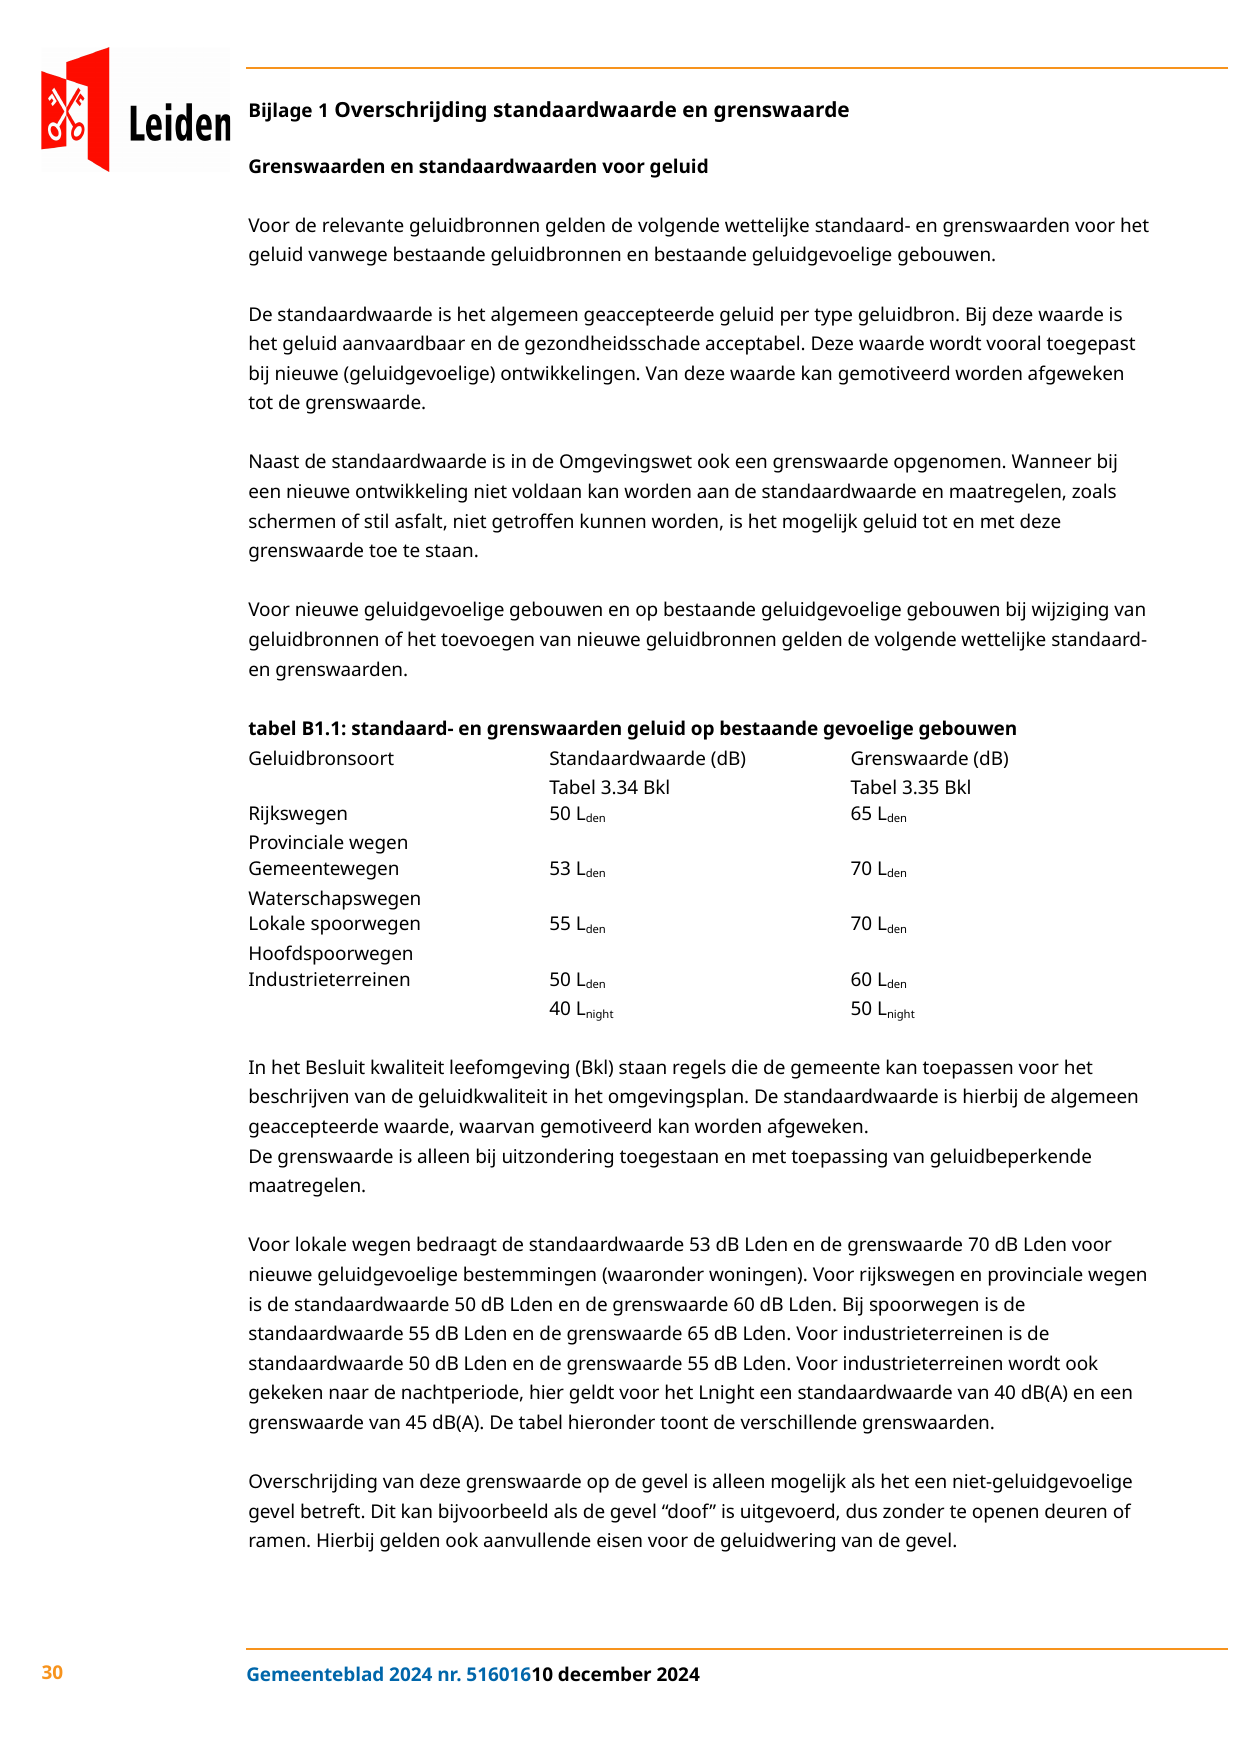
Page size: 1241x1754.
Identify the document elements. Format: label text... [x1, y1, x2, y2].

picture [41, 47, 231, 172]
text Bijlage 1 Overschrijding standaardwaarde en grenswaarde [248, 95, 1152, 123]
table_cell Gemeentewegen Waterschapswegen [248, 855, 549, 911]
table_cell Rijkswegen Provinciale wegen [248, 800, 549, 855]
table_cell 70 Lden [850, 911, 1152, 966]
table_cell 65 Lden [850, 800, 1152, 855]
table_cell 55 Lden [549, 911, 850, 966]
text In het Besluit kwaliteit leefomgeving (Bkl) staan regels die de gemeente kan toepassen voor het beschrijven van de geluidkwaliteit in het omgevingsplan. De standaardwaarde is hierbij de algemeen geaccepteerde waarde, waarvan gemotiveerd kan worden afgeweken. [248, 1054, 1152, 1139]
text tabel B1.1: standaard- en grenswaarden geluid op bestaande gevoelige gebouwen [248, 715, 1152, 741]
table_cell Lokale spoorwegen Hoofdspoorwegen [248, 911, 549, 966]
text De standaardwaarde is het algemeen geaccepteerde geluid per type geluidbron. Bij deze waarde is het geluid aanvaardbaar en de gezondheidsschade acceptabel. Deze waarde wordt vooral toegepast bij nieuwe (geluidgevoelige) ontwikkelingen. Van deze waarde kan gemotiveerd worden afgeweken tot de grenswaarde. [248, 301, 1152, 415]
text Overschrijding van deze grenswaarde op de gevel is alleen mogelijk als het een niet-geluidgevoelige gevel betreft. Dit kan bijvoorbeeld als de gevel “doof” is uitgevoerd, dus zonder te openen deuren of ramen. Hierbij gelden ook aanvullende eisen voor de geluidwering van de gevel. [248, 1468, 1152, 1553]
text Voor nieuwe geluidgevoelige gebouwen en op bestaande geluidgevoelige gebouwen bij wijziging van geluidbronnen of het toevoegen van nieuwe geluidbronnen gelden de volgende wettelijke standaard- en grenswaarden. [248, 597, 1152, 682]
table_cell 70 Lden [850, 855, 1152, 911]
table_header Grenswaarde (dB) Tabel 3.35 Bkl [850, 745, 1152, 800]
table_header Standaardwaarde (dB) Tabel 3.34 Bkl [549, 745, 850, 800]
text De grenswaarde is alleen bij uitzondering toegestaan en met toepassing van geluidbeperkende maatregelen. [248, 1143, 1152, 1198]
table_cell 53 Lden [549, 855, 850, 911]
text Voor de relevante geluidbronnen gelden de volgende wettelijke standaard- en grenswaarden voor het geluid vanwege bestaande geluidbronnen en bestaande geluidgevoelige gebouwen. [248, 212, 1152, 267]
table_header Geluidbronsoort [248, 745, 549, 800]
text Voor lokale wegen bedraagt de standaardwaarde 53 dB Lden en de grenswaarde 70 dB Lden voor nieuwe geluidgevoelige bestemmingen (waaronder woningen). Voor rijkswegen en provinciale wegen is de standaardwaarde 50 dB Lden en de grenswaarde 60 dB Lden. Bij spoorwegen is de standaardwaarde 55 dB Lden en de grenswaarde 65 dB Lden. Voor industrieterreinen is de standaardwaarde 50 dB Lden en de grenswaarde 55 dB Lden. Voor industrieterreinen wordt ook gekeken naar de nachtperiode, hier geldt voor het Lnight een standaardwaarde van 40 dB(A) en een grenswaarde van 45 dB(A). De tabel hieronder toont de verschillende grenswaarden. [248, 1232, 1152, 1435]
text Naast de standaardwaarde is in de Omgevingswet ook een grenswaarde opgenomen. Wanneer bij een nieuwe ontwikkeling niet voldaan kan worden aan de standaardwaarde en maatregelen, zoals schermen of stil asfalt, niet getroffen kunnen worden, is het mogelijk geluid tot en met deze grenswaarde toe te staan. [248, 449, 1152, 563]
table_cell 50 Lden 40 Lnight [549, 966, 850, 1021]
text Grenswaarden en standaardwaarden voor geluid [248, 153, 1152, 179]
table_cell Industrieterreinen [248, 966, 549, 1021]
table_cell 60 Lden 50 Lnight [850, 966, 1152, 1021]
table_cell 50 Lden [549, 800, 850, 855]
